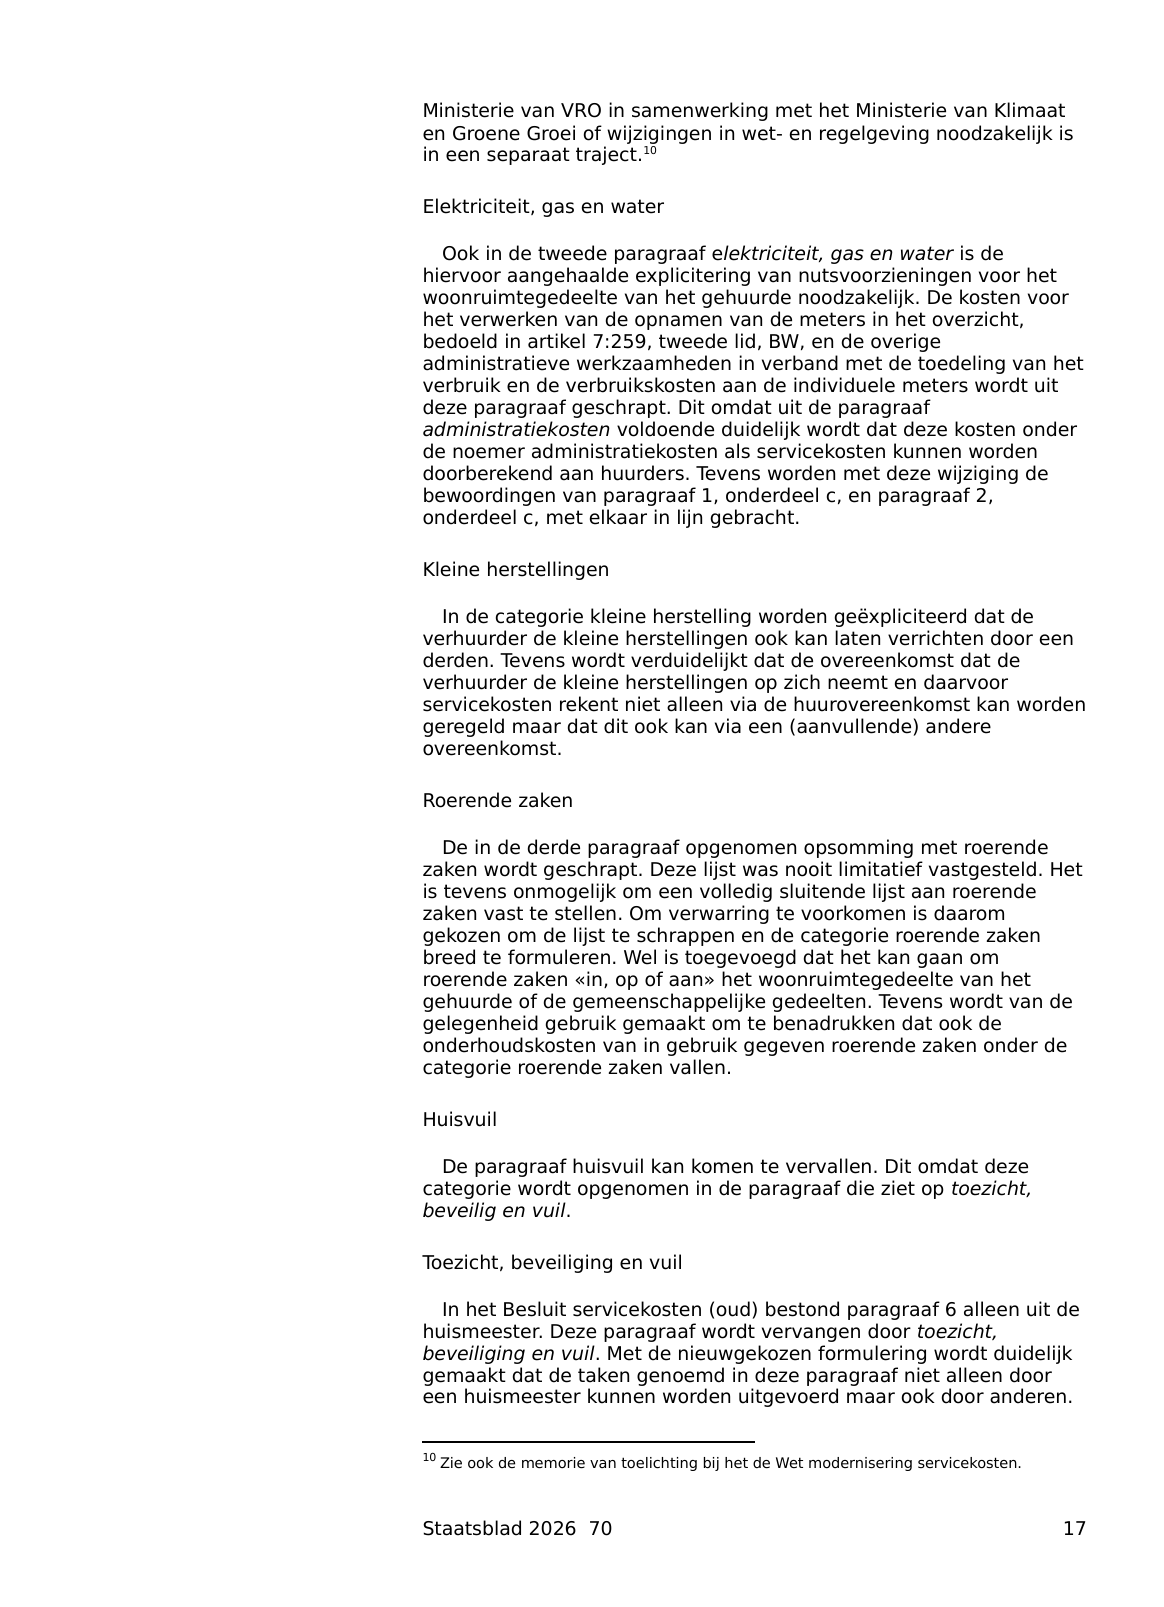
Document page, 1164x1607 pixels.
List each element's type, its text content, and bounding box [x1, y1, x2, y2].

subtitle Huisvuil [422, 1109, 1087, 1131]
subtitle Kleine herstellingen [422, 559, 1087, 581]
text Zie ook de memorie van toelichting bij het de Wet modernisering servicekosten. [422, 1451, 1087, 1473]
text De paragraaf huisvuil kan komen te vervallen. Dit omdat deze categorie wordt opgenomen in de paragraaf die ziet op toezicht, beveilig en vuil. [422, 1156, 1087, 1222]
text In de categorie kleine herstelling worden geëxpliciteerd dat de verhuurder de kleine herstellingen ook kan laten verrichten door een derden. Tevens wordt verduidelijkt dat de overeenkomst dat de verhuurder de kleine herstellingen op zich neemt en daarvoor servicekosten rekent niet alleen via de huurovereenkomst kan worden geregeld maar dat dit ook kan via een (aanvullende) andere overeenkomst. [422, 606, 1087, 760]
text Ook in de tweede paragraaf elektriciteit, gas en water is de hiervoor aangehaalde explicitering van nutsvoorzieningen voor het woonruimtegedeelte van het gehuurde noodzakelijk. De kosten voor het verwerken van de opnamen van de meters in het overzicht, bedoeld in artikel 7:259, tweede lid, BW, en de overige administratieve werkzaamheden in verband met de toedeling van het verbruik en de verbruikskosten aan de individuele meters wordt uit deze paragraaf geschrapt. Dit omdat uit de paragraaf administratiekosten voldoende duidelijk wordt dat deze kosten onder de noemer administratiekosten als servicekosten kunnen worden doorberekend aan huurders. Tevens worden met deze wijziging de bewoordingen van paragraaf 1, onderdeel c, en paragraaf 2, onderdeel c, met elkaar in lijn gebracht. [422, 243, 1087, 529]
subtitle Roerende zaken [422, 790, 1087, 812]
subtitle Toezicht, beveiliging en vuil [422, 1252, 1087, 1273]
text De in de derde paragraaf opgenomen opsomming met roerende zaken wordt geschrapt. Deze lijst was nooit limitatief vastgesteld. Het is tevens onmogelijk om een volledig sluitende lijst aan roerende zaken vast te stellen. Om verwarring te voorkomen is daarom gekozen om de lijst te schrappen en de categorie roerende zaken breed te formuleren. Wel is toegevoegd dat het kan gaan om roerende zaken «in, op of aan» het woonruimtegedeelte van het gehuurde of de gemeenschappelijke gedeelten. Tevens wordt van de gelegenheid gebruik gemaakt om te benadrukken dat ook de onderhoudskosten van in gebruik gegeven roerende zaken onder de categorie roerende zaken vallen. [422, 837, 1087, 1079]
text Ministerie van VRO in samenwerking met het Ministerie van Klimaat en Groene Groei of wijzigingen in wet- en regelgeving noodzakelijk is in een separaat traject. [422, 100, 1087, 166]
text In het Besluit servicekosten (oud) bestond paragraaf 6 alleen uit de huismeester. Deze paragraaf wordt vervangen door toezicht, beveiliging en vuil. Met de nieuwgekozen formulering wordt duidelijk gemaakt dat de taken genoemd in deze paragraaf niet alleen door een huismeester kunnen worden uitgevoerd maar ook door anderen. [422, 1298, 1087, 1408]
subtitle Elektriciteit, gas en water [422, 196, 1087, 218]
